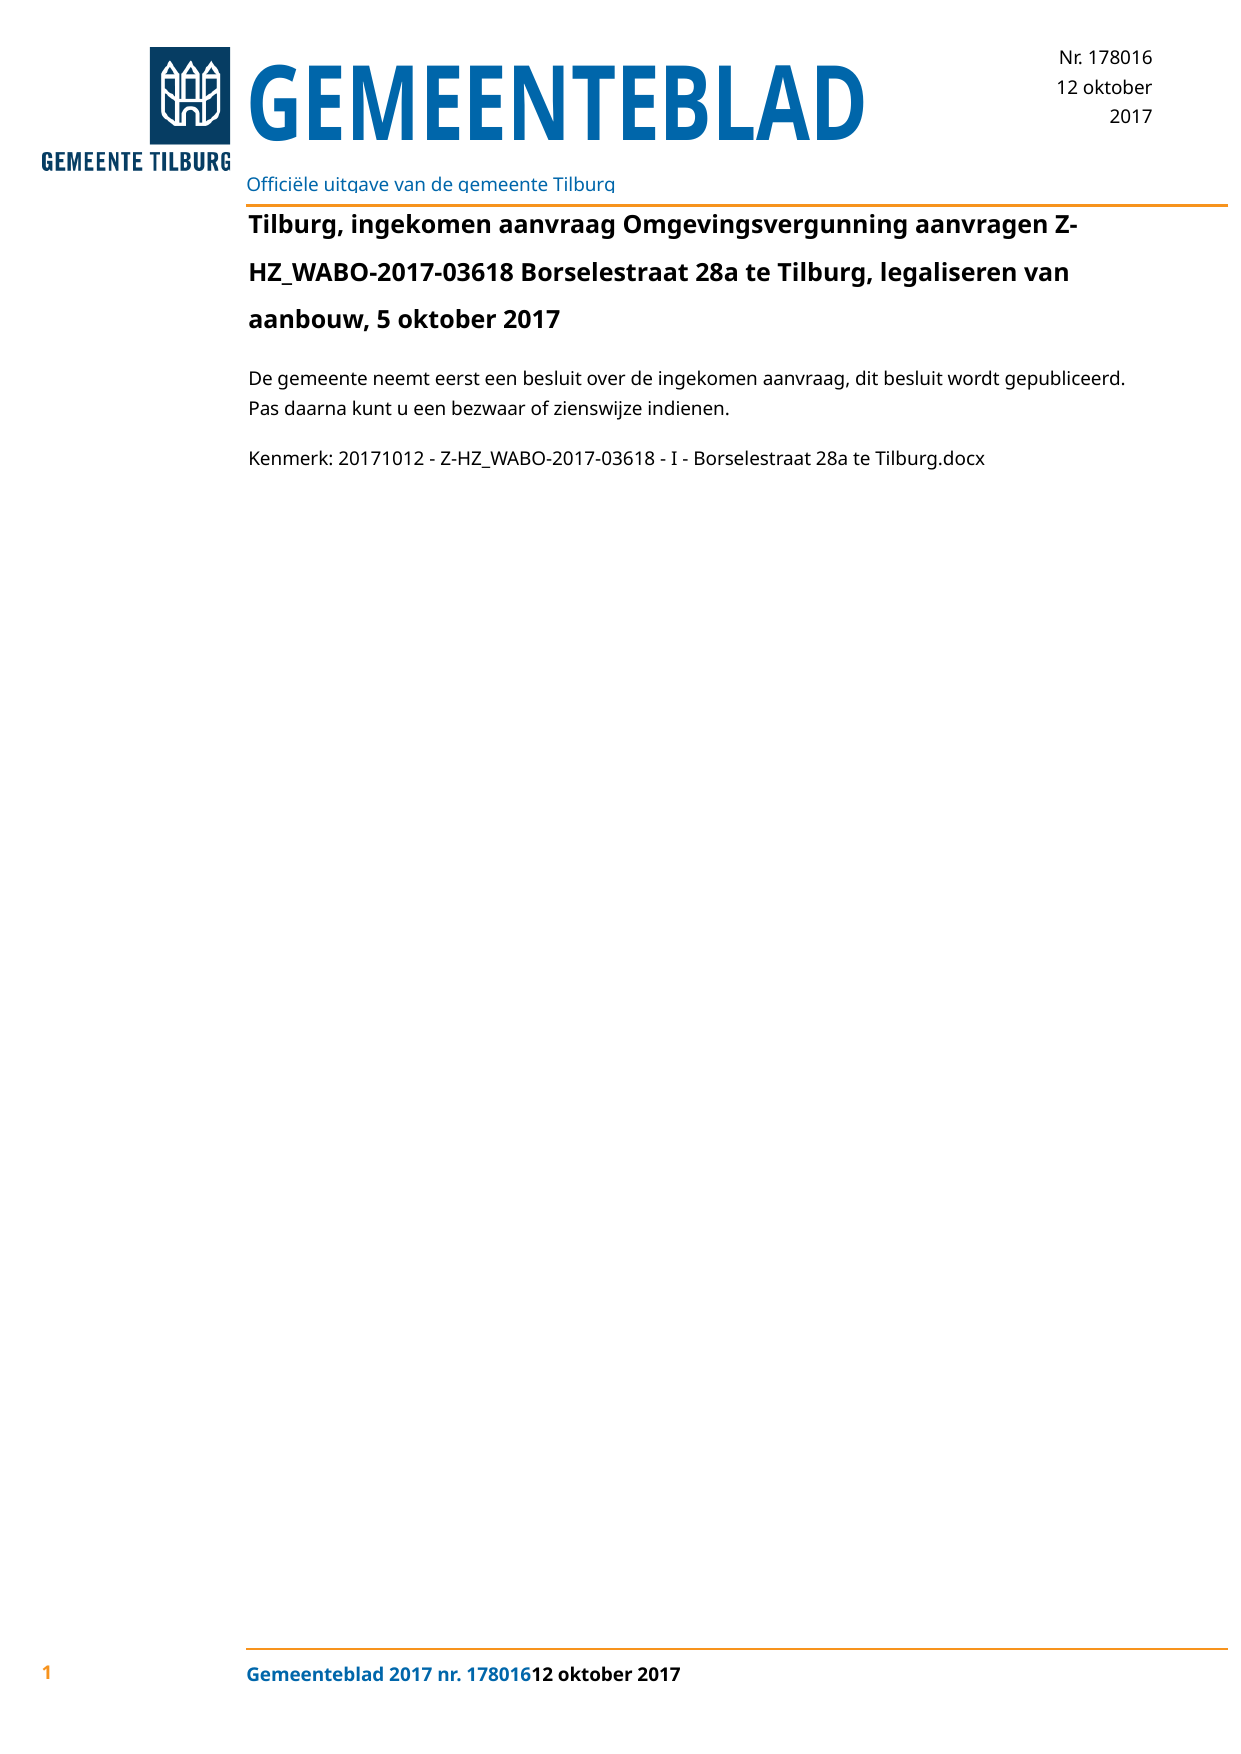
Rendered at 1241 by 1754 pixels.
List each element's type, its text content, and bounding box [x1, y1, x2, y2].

text De gemeente neemt eerst een besluit over de ingekomen aanvraag, dit besluit wordt gepubliceerd. Pas daarna kunt u een bezwaar of zienswijze indienen. [248, 366, 1152, 421]
text Kenmerk: 20171012 - Z-HZ_WABO-2017-03618 - I - Borselestraat 28a te Tilburg.docx [248, 446, 1152, 471]
text Tilburg, ingekomen aanvraag Omgevingsvergunning aanvragen Z-HZ_WABO-2017-03618 Borselestraat 28a te Tilburg, legaliseren van aanbouw, 5 oktober 2017 [248, 207, 1152, 336]
picture [41, 47, 231, 172]
